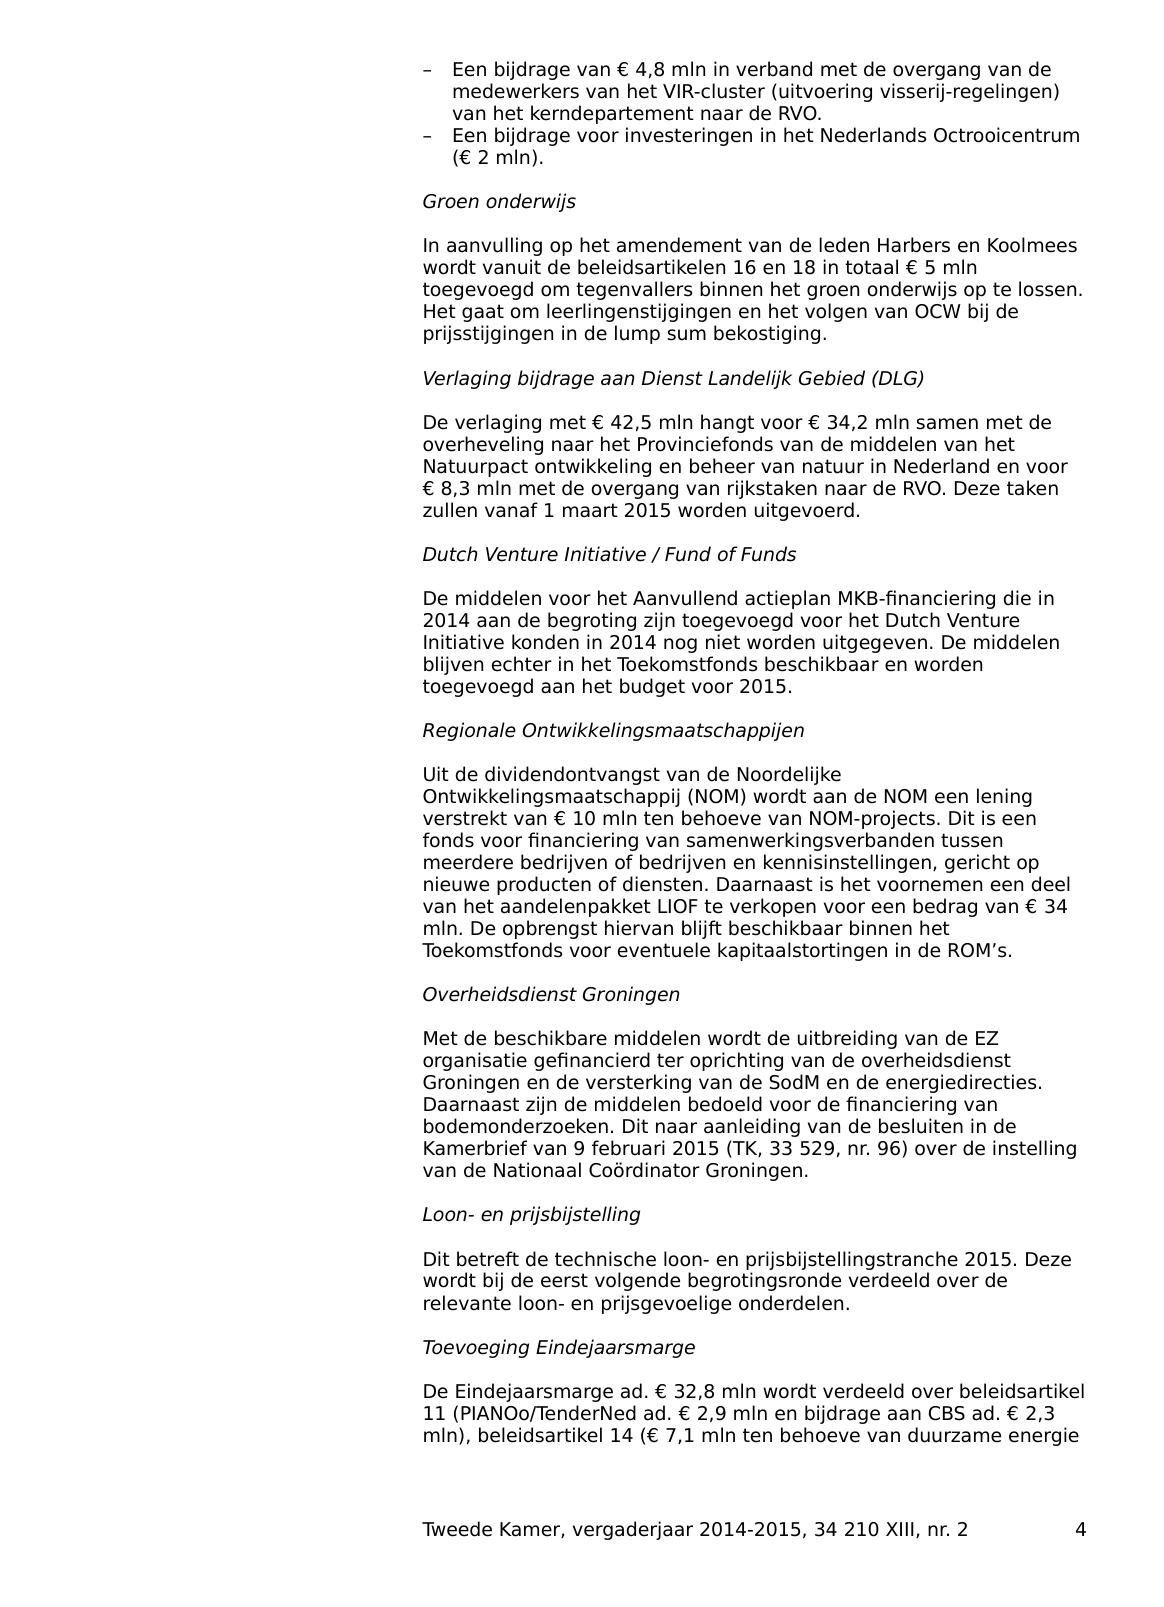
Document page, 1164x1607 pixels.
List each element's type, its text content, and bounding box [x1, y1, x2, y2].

text Dit betreft de technische loon- en prijsbijstellingstranche 2015. Deze wordt bij de eerst volgende begrotingsronde verdeeld over de relevante loon- en prijsgevoelige onderdelen. [422, 1248, 1087, 1314]
subtitle Groen onderwijs [422, 191, 1087, 213]
text De Eindejaarsmarge ad. € 32,8 mln wordt verdeeld over beleidsartikel 11 (PIANOo/TenderNed ad. € 2,9 mln en bijdrage aan CBS ad. € 2,3 mln), beleidsartikel 14 (€ 7,1 mln ten behoeve van duurzame energie [422, 1381, 1087, 1447]
text – Een bijdrage voor investeringen in het Nederlands Octrooicentrum (€ 2 mln). [422, 125, 1087, 169]
text De verlaging met € 42,5 mln hangt voor € 34,2 mln samen met de overheveling naar het Provinciefonds van de middelen van het Natuurpact ontwikkeling en beheer van natuur in Nederland en voor € 8,3 mln met de overgang van rijkstaken naar de RVO. Deze taken zullen vanaf 1 maart 2015 worden uitgevoerd. [422, 412, 1087, 521]
subtitle Dutch Venture Initiative / Fund of Funds [422, 544, 1087, 566]
text Met de beschikbare middelen wordt de uitbreiding van de EZ organisatie gefinancierd ter oprichting van de overheidsdienst Groningen en de versterking van de SodM en de energiedirecties. Daarnaast zijn de middelen bedoeld voor de financiering van bodemonderzoeken. Dit naar aanleiding van de besluiten in de Kamerbrief van 9 februari 2015 (TK, 33 529, nr. 96) over de instelling van de Nationaal Coördinator Groningen. [422, 1028, 1087, 1182]
text De middelen voor het Aanvullend actieplan MKB-financiering die in 2014 aan de begroting zijn toegevoegd voor het Dutch Venture Initiative konden in 2014 nog niet worden uitgegeven. De middelen blijven echter in het Toekomstfonds beschikbaar en worden toegevoegd aan het budget voor 2015. [422, 588, 1087, 698]
subtitle Toevoeging Eindejaarsmarge [422, 1337, 1087, 1358]
text Uit de dividendontvangst van de Noordelijke Ontwikkelingsmaatschappij (NOM) wordt aan de NOM een lening verstrekt van € 10 mln ten behoeve van NOM-projects. Dit is een fonds voor financiering van samenwerkingsverbanden tussen meerdere bedrijven of bedrijven en kennisinstellingen, gericht op nieuwe producten of diensten. Daarnaast is het voornemen een deel van het aandelenpakket LIOF te verkopen voor een bedrag van € 34 mln. De opbrengst hiervan blijft beschikbaar binnen het Toekomstfonds voor eventuele kapitaalstortingen in de ROM’s. [422, 764, 1087, 962]
text – Een bijdrage van € 4,8 mln in verband met de overgang van de medewerkers van het VIR-cluster (uitvoering visserij-regelingen) van het kerndepartement naar de RVO. [422, 59, 1087, 125]
subtitle Regionale Ontwikkelingsmaatschappijen [422, 720, 1087, 742]
text In aanvulling op het amendement van de leden Harbers en Koolmees wordt vanuit de beleidsartikelen 16 en 18 in totaal € 5 mln toegevoegd om tegenvallers binnen het groen onderwijs op te lossen. Het gaat om leerlingenstijgingen en het volgen van OCW bij de prijsstijgingen in de lump sum bekostiging. [422, 235, 1087, 345]
subtitle Overheidsdienst Groningen [422, 984, 1087, 1006]
subtitle Loon- en prijsbijstelling [422, 1204, 1087, 1226]
subtitle Verlaging bijdrage aan Dienst Landelijk Gebied (DLG) [422, 367, 1087, 389]
